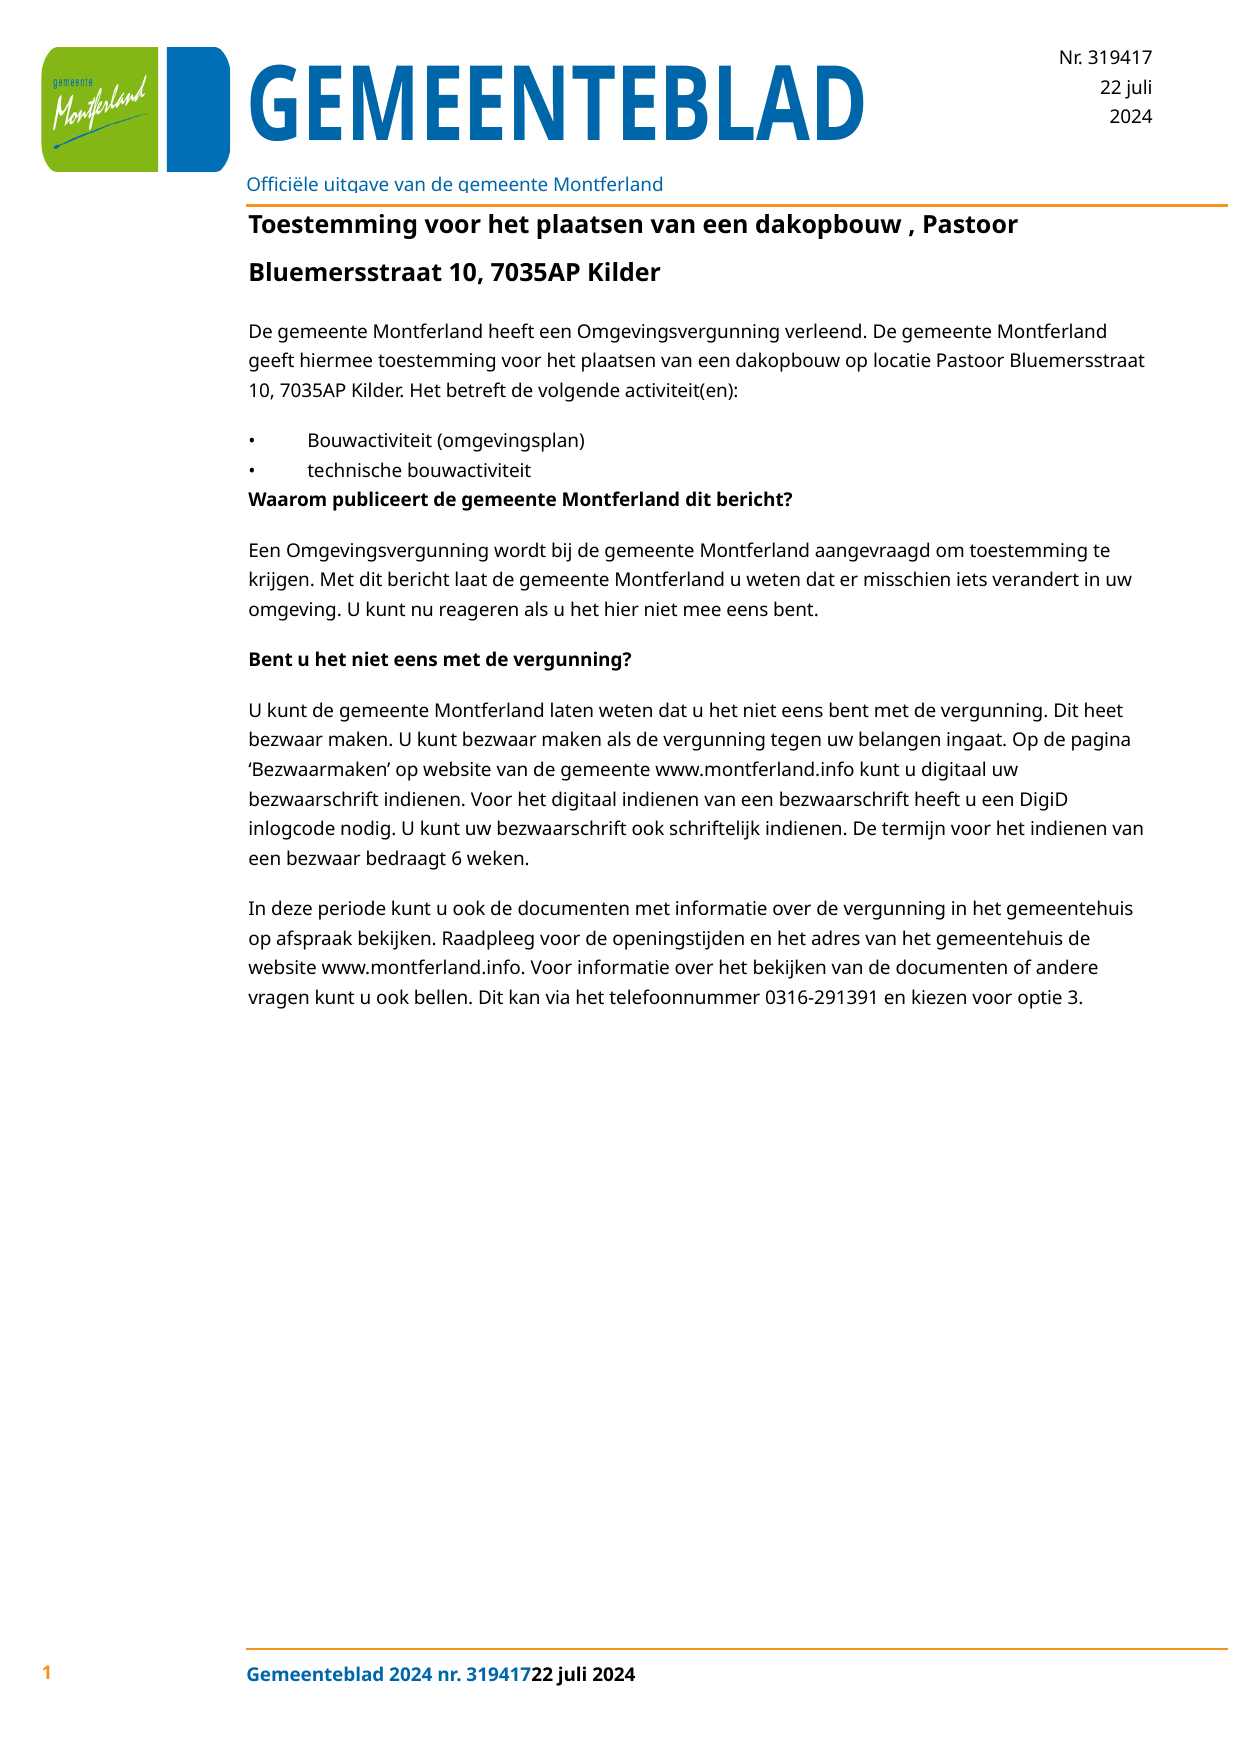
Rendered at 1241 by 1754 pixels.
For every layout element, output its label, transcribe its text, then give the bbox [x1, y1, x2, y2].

picture [41, 47, 231, 172]
text De gemeente Montferland heeft een Omgevingsvergunning verleend. De gemeente Montferland geeft hiermee toestemming voor het plaatsen van een dakopbouw op locatie Pastoor Bluemersstraat 10, 7035AP Kilder. Het betreft de volgende activiteit(en): [248, 318, 1152, 403]
text Bent u het niet eens met de vergunning? [248, 647, 1152, 672]
text U kunt de gemeente Montferland laten weten dat u het niet eens bent met de vergunning. Dit heet bezwaar maken. U kunt bezwaar maken als de vergunning tegen uw belangen ingaat. Op de pagina ‘Bezwaarmaken’ op website van de gemeente www.montferland.info kunt u digitaal uw bezwaarschrift indienen. Voor het digitaal indienen van een bezwaarschrift heeft u een DigiD inlogcode nodig. U kunt uw bezwaarschrift ook schriftelijk indienen. De termijn voor het indienen van een bezwaar bedraagt 6 weken. [248, 697, 1152, 871]
text In deze periode kunt u ook de documenten met informatie over de vergunning in het gemeentehuis op afspraak bekijken. Raadpleeg voor de openingstijden en het adres van het gemeentehuis de website www.montferland.info. Voor informatie over het bekijken van de documenten of andere vragen kunt u ook bellen. Dit kan via het telefoonnummer 0316-291391 en kiezen voor optie 3. [248, 895, 1152, 1010]
text Een Omgevingsvergunning wordt bij de gemeente Montferland aangevraagd om toestemming te krijgen. Met dit bericht laat de gemeente Montferland u weten dat er misschien iets verandert in uw omgeving. U kunt nu reageren als u het hier niet mee eens bent. [248, 537, 1152, 622]
text Toestemming voor het plaatsen van een dakopbouw , Pastoor Bluemersstraat 10, 7035AP Kilder [248, 207, 1152, 288]
list technische bouwactiviteit [248, 457, 1152, 483]
list Bouwactiviteit (omgevingsplan) [248, 427, 1152, 453]
text Waarom publiceert de gemeente Montferland dit bericht? [248, 487, 1152, 512]
